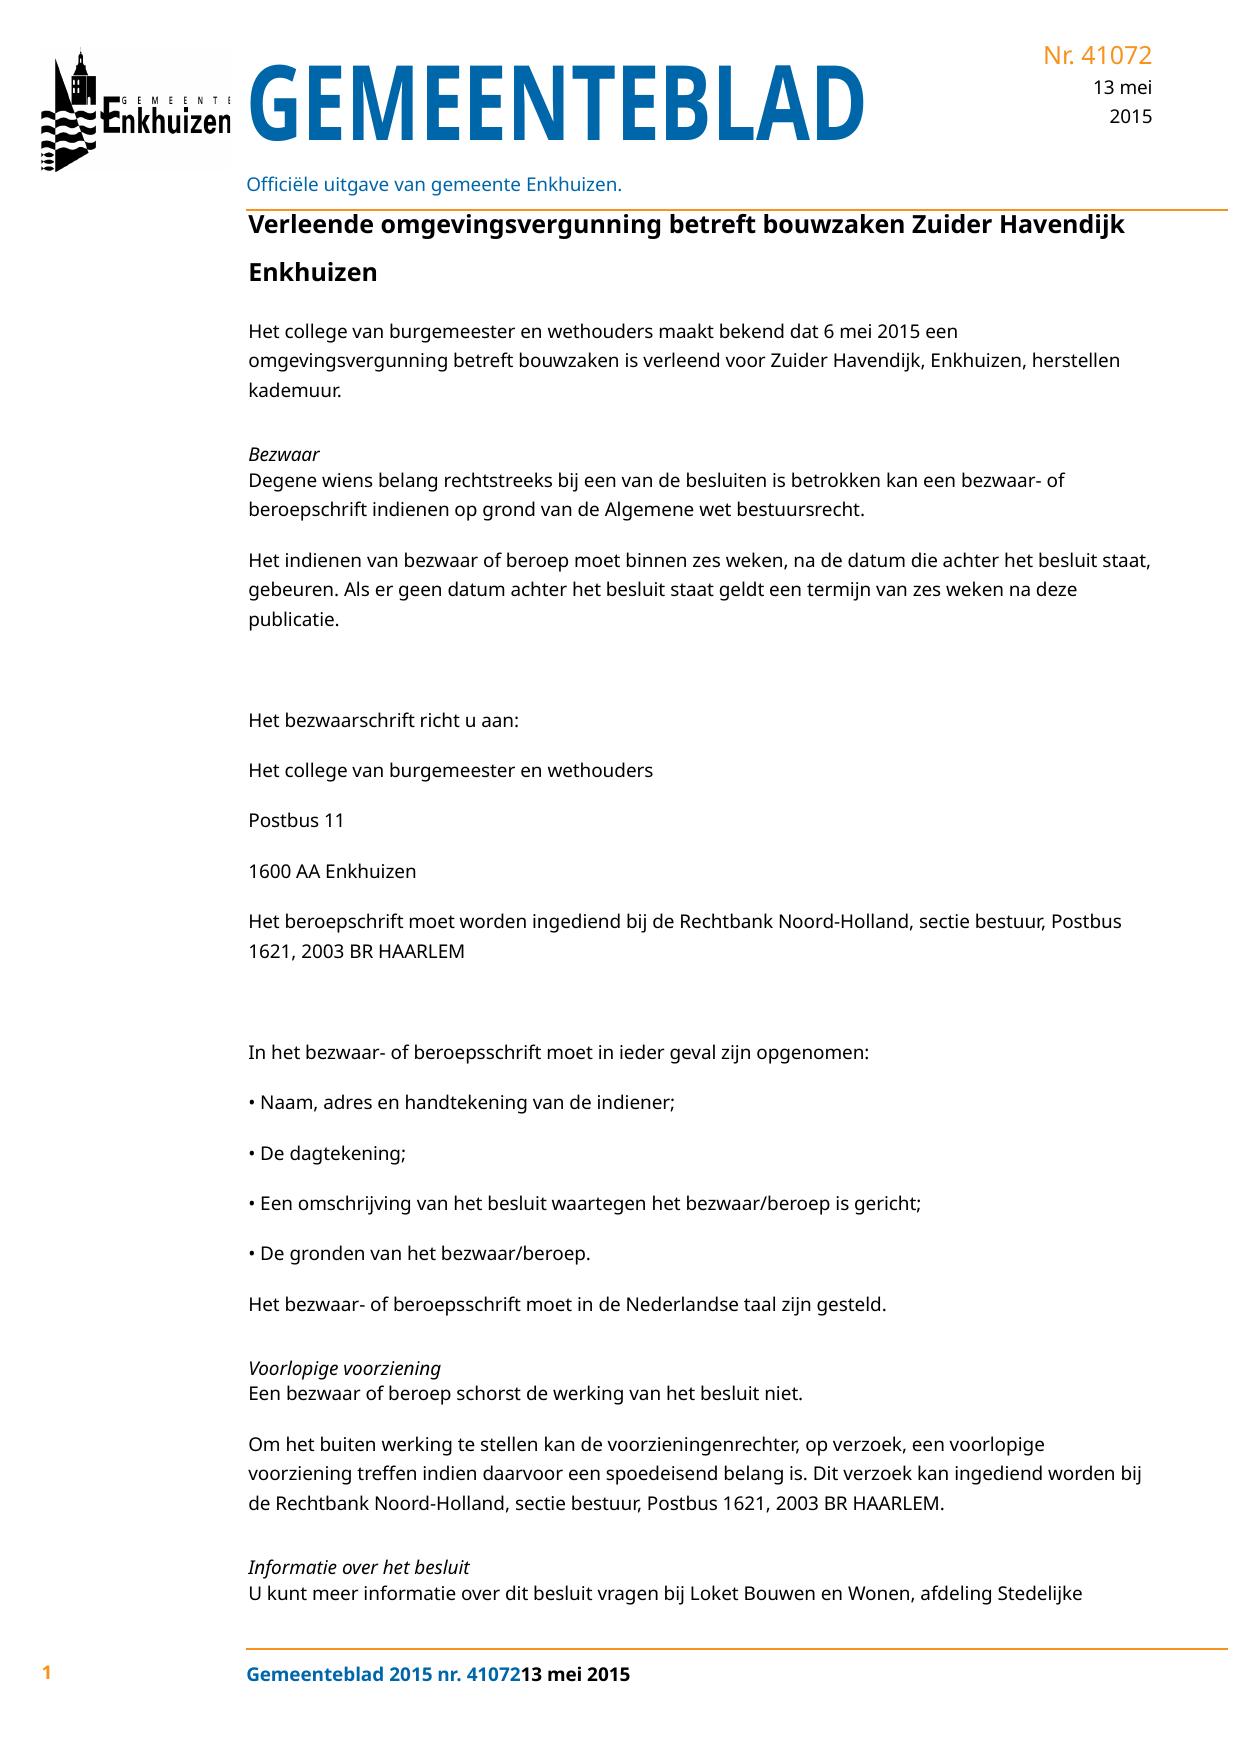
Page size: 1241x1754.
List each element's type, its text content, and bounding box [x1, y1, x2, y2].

text Het bezwaarschrift richt u aan: [248, 707, 1152, 732]
text • De gronden van het bezwaar/beroep. [248, 1241, 1152, 1266]
text Een bezwaar of beroep schorst de werking van het besluit niet. [248, 1381, 1152, 1406]
picture [41, 47, 231, 172]
text • Naam, adres en handtekening van de indiener; [248, 1089, 1152, 1115]
text Het indienen van bezwaar of beroep moet binnen zes weken, na de datum die achter het besluit staat, gebeuren. Als er geen datum achter het besluit staat geldt een termijn van zes weken na deze publicatie. [248, 547, 1152, 632]
text Bezwaar [248, 441, 1152, 467]
text Het bezwaar- of beroepsschrift moet in de Nederlandse taal zijn gesteld. [248, 1291, 1152, 1317]
text Verleende omgevingsvergunning betreft bouwzaken Zuider Havendijk Enkhuizen [248, 211, 1152, 288]
text Informatie over het besluit [248, 1554, 1152, 1580]
text Het beroepschrift moet worden ingediend bij de Rechtbank Noord-Holland, sectie bestuur, Postbus 1621, 2003 BR HAARLEM [248, 908, 1152, 964]
text In het bezwaar- of beroepsschrift moet in ieder geval zijn opgenomen: [248, 1039, 1152, 1064]
text Het college van burgemeester en wethouders maakt bekend dat 6 mei 2015 een omgevingsvergunning betreft bouwzaken is verleend voor Zuider Havendijk, Enkhuizen, herstellen kademuur. [248, 318, 1152, 403]
text 1600 AA Enkhuizen [248, 858, 1152, 884]
text Postbus 11 [248, 808, 1152, 833]
text Degene wiens belang rechtstreeks bij een van de besluiten is betrokken kan een bezwaar- of beroepschrift indienen op grond van de Algemene wet bestuursrecht. [248, 467, 1152, 522]
text Om het buiten werking te stellen kan de voorzieningenrechter, op verzoek, een voorlopige voorziening treffen indien daarvoor een spoedeisend belang is. Dit verzoek kan ingediend worden bij de Rechtbank Noord-Holland, sectie bestuur, Postbus 1621, 2003 BR HAARLEM. [248, 1431, 1152, 1516]
text • Een omschrijving van het besluit waartegen het bezwaar/beroep is gericht; [248, 1190, 1152, 1216]
text • De dagtekening; [248, 1140, 1152, 1165]
text Het college van burgemeester en wethouders [248, 757, 1152, 783]
text U kunt meer informatie over dit besluit vragen bij Loket Bouwen en Wonen, afdeling Stedelijke [248, 1580, 1152, 1606]
text Voorlopige voorziening [248, 1355, 1152, 1381]
